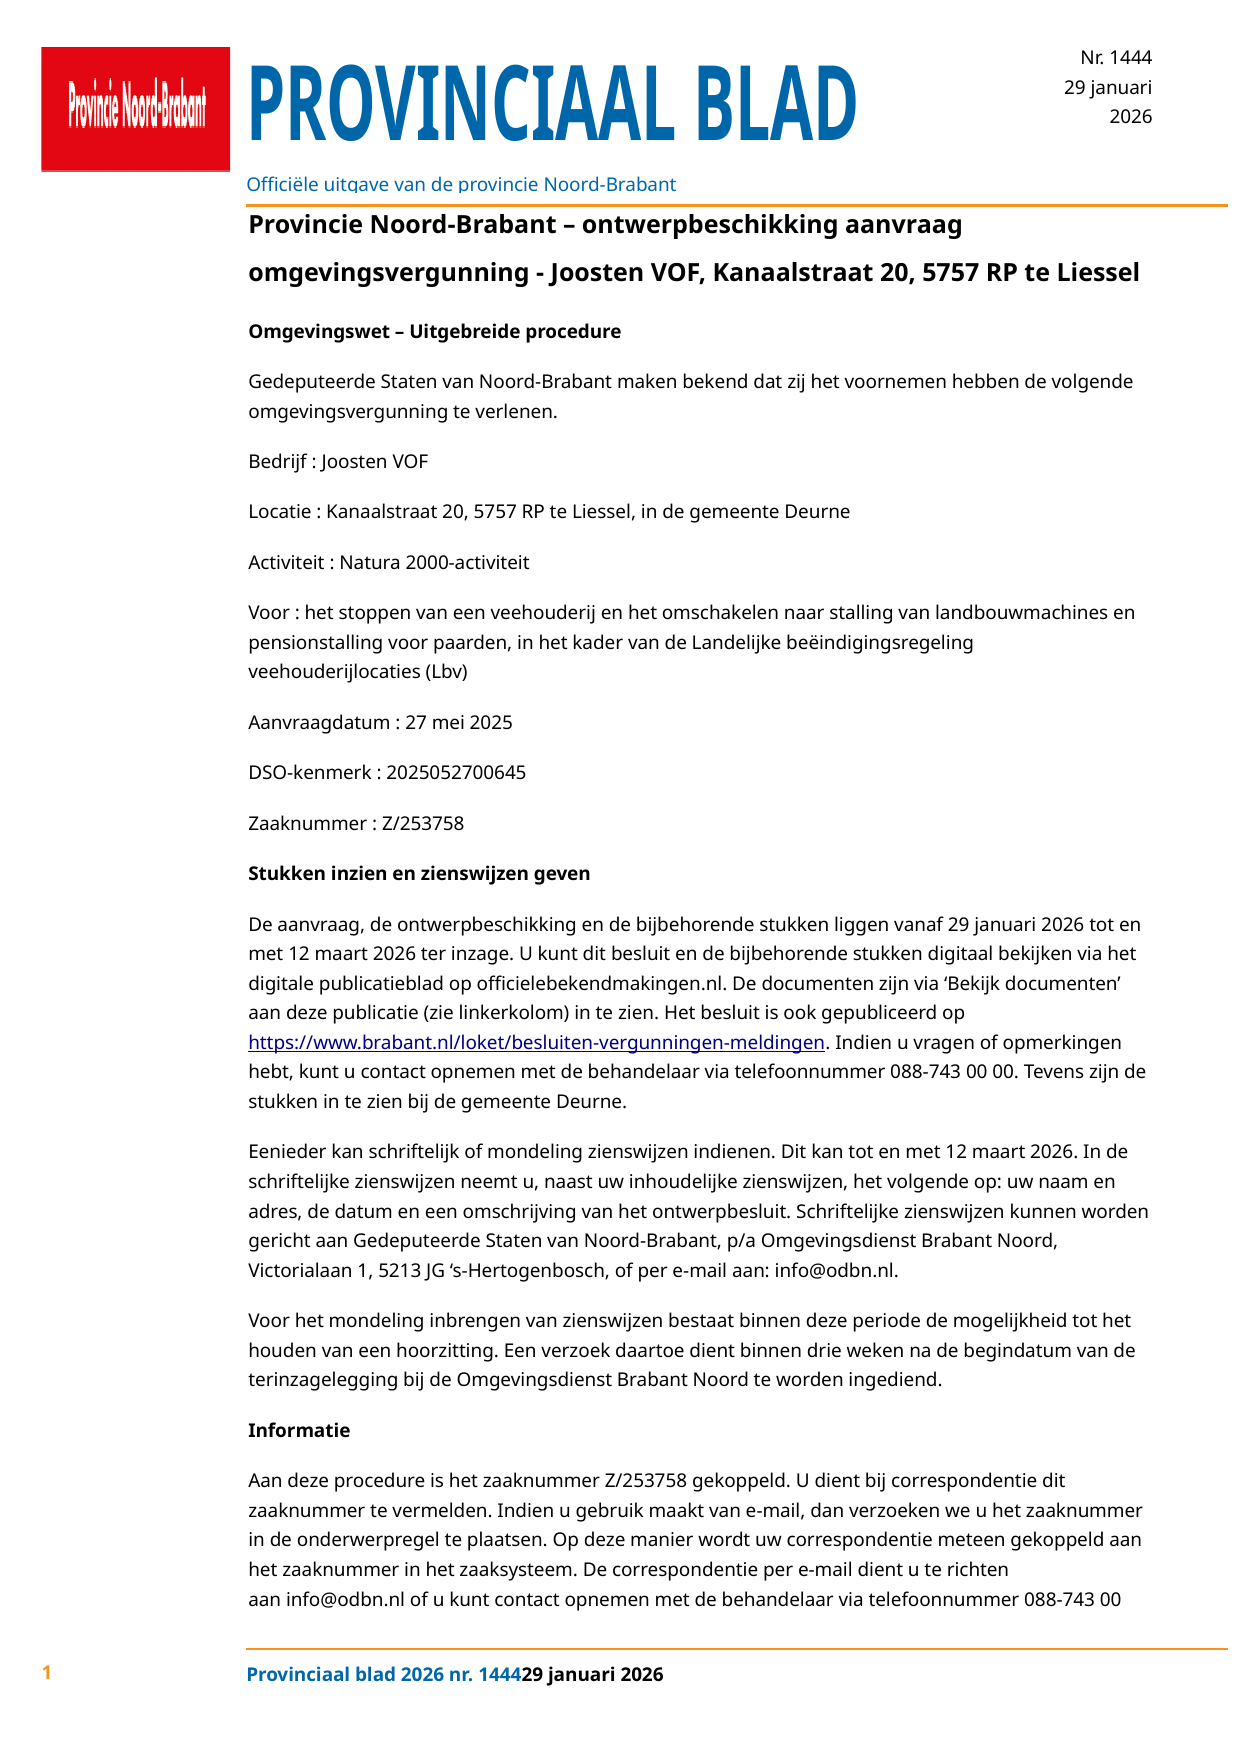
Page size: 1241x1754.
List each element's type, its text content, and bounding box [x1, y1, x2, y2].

text Gedeputeerde Staten van Noord-Brabant maken bekend dat zij het voornemen hebben de volgende omgevingsvergunning te verlenen. [248, 368, 1152, 424]
text Locatie : Kanaalstraat 20, 5757 RP te Liessel, in de gemeente Deurne [248, 499, 1152, 524]
text DSO-kenmerk : 2025052700645 [248, 759, 1152, 785]
text Zaaknummer : Z/253758 [248, 810, 1152, 836]
text Aan deze procedure is het zaaknummer Z/253758 gekoppeld. U dient bij correspondentie dit zaaknummer te vermelden. Indien u gebruik maakt van e-mail, dan verzoeken we u het zaaknummer in de onderwerpregel te plaatsen. Op deze manier wordt uw correspondentie meteen gekoppeld aan het zaaknummer in het zaaksysteem. De correspondentie per e-mail dient u te richten aan info@odbn.nl of u kunt contact opnemen met de behandelaar via telefoonnummer 088-743 00 [248, 1467, 1152, 1612]
text Voor het mondeling inbrengen van zienswijzen bestaat binnen deze periode de mogelijkheid tot het houden van een hoorzitting. Een verzoek daartoe dient binnen drie weken na de begindatum van de terinzagelegging bij de Omgevingsdienst Brabant Noord te worden ingediend. [248, 1307, 1152, 1392]
text Informatie [248, 1417, 1152, 1443]
text Omgevingswet – Uitgebreide procedure [248, 318, 1152, 344]
text Aanvraagdatum : 27 mei 2025 [248, 709, 1152, 735]
text Bedrijf : Joosten VOF [248, 448, 1152, 474]
text Stukken inzien en zienswijzen geven [248, 860, 1152, 886]
text Eenieder kan schriftelijk of mondeling zienswijzen indienen. Dit kan tot en met 12 maart 2026. In de schriftelijke zienswijzen neemt u, naast uw inhoudelijke zienswijzen, het volgende op: uw naam en adres, de datum en een omschrijving van het ontwerpbesluit. Schriftelijke zienswijzen kunnen worden gericht aan Gedeputeerde Staten van Noord-Brabant, p/a Omgevingsdienst Brabant Noord, Victorialaan 1, 5213 JG ‘s-Hertogenbosch, of per e-mail aan: info@odbn.nl. [248, 1139, 1152, 1283]
text Voor : het stoppen van een veehouderij en het omschakelen naar stalling van landbouwmachines en pensionstalling voor paarden, in het kader van de Landelijke beëindigingsregeling veehouderijlocaties (Lbv) [248, 599, 1152, 684]
text Activiteit : Natura 2000-activiteit [248, 549, 1152, 575]
picture [41, 47, 231, 172]
text De aanvraag, de ontwerpbeschikking en de bijbehorende stukken liggen vanaf 29 januari 2026 tot en met 12 maart 2026 ter inzage. U kunt dit besluit en de bijbehorende stukken digitaal bekijken via het digitale publicatieblad op officielebekendmakingen.nl. De documenten zijn via ‘Bekijk documenten’ aan deze publicatie (zie linkerkolom) in te zien. Het besluit is ook gepubliceerd op https://www.brabant.nl/loket/besluiten-vergunningen-meldingen. Indien u vragen of opmerkingen hebt, kunt u contact opnemen met de behandelaar via telefoonnummer 088-743 00 00. Tevens zijn de stukken in te zien bij de gemeente Deurne. [248, 911, 1152, 1114]
text Provincie Noord-Brabant – ontwerpbeschikking aanvraag omgevingsvergunning - Joosten VOF, Kanaalstraat 20, 5757 RP te Liessel [248, 207, 1152, 288]
